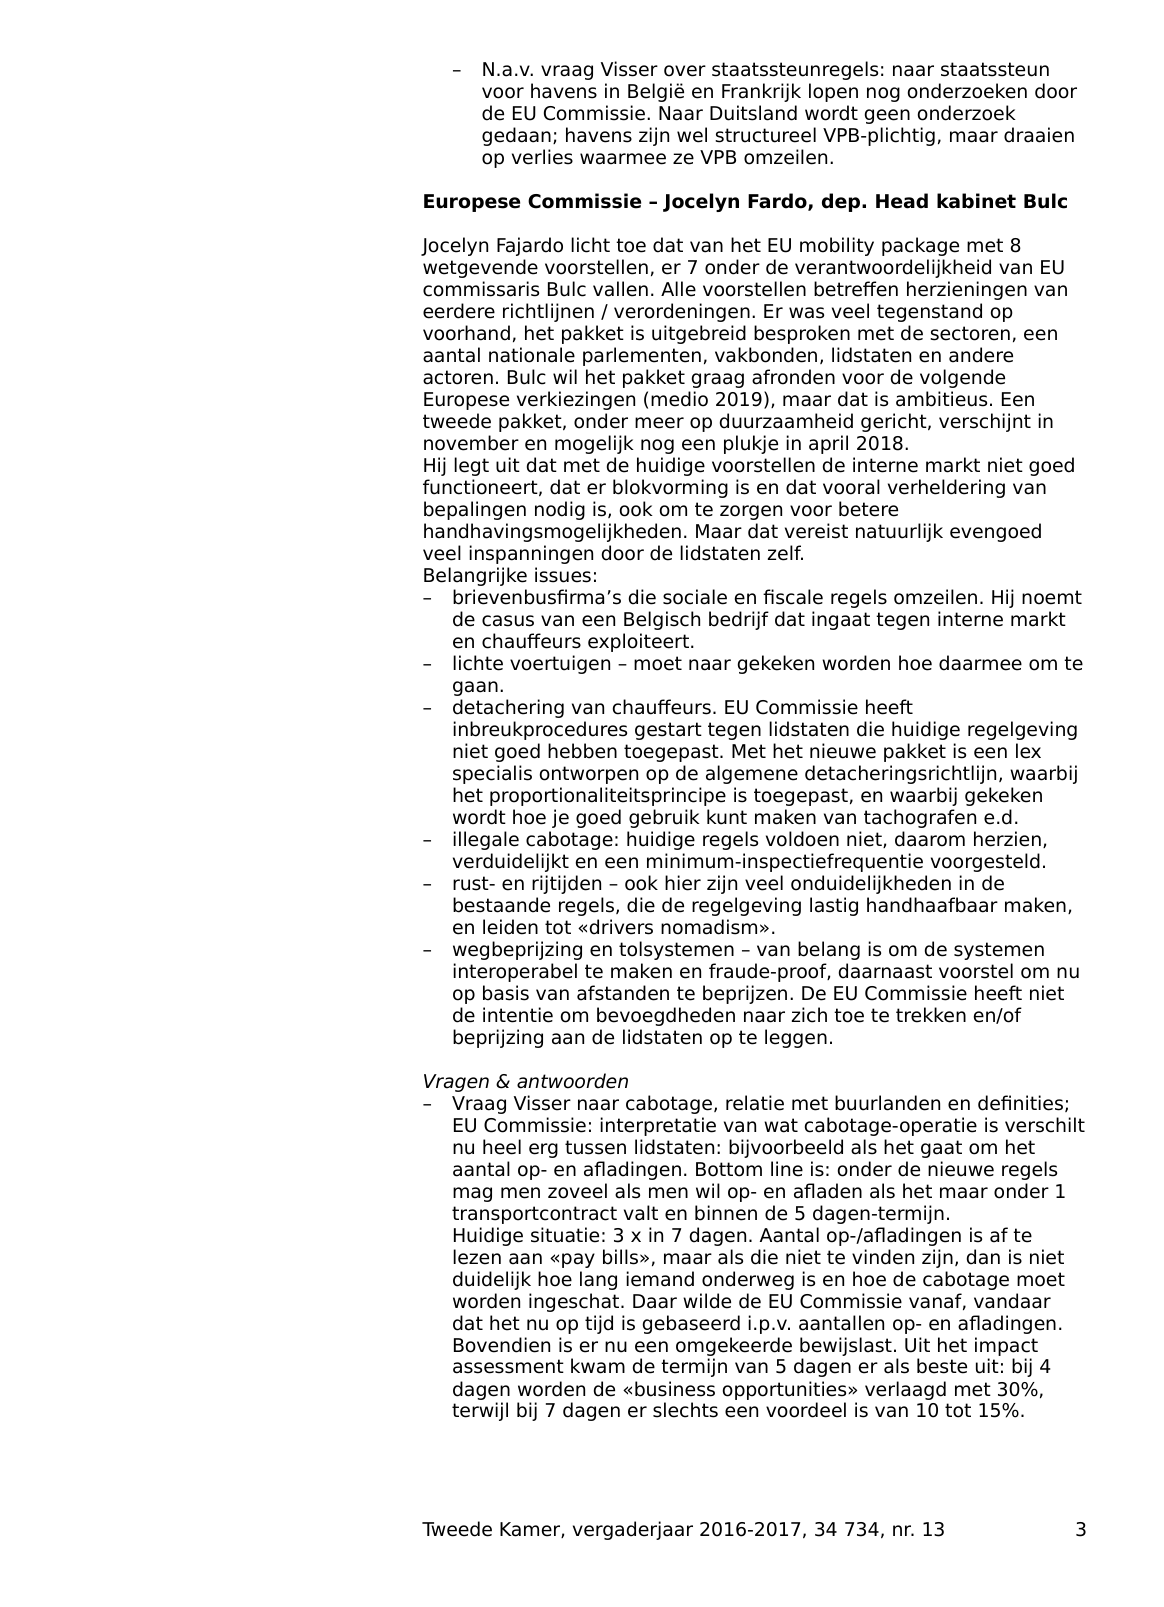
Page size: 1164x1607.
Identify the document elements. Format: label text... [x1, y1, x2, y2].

text Belangrijke issues: [422, 565, 1087, 587]
text Huidige situatie: 3 x in 7 dagen. Aantal op-/afladingen is af te lezen aan «pay bills», maar als die niet te vinden zijn, dan is niet duidelijk hoe lang iemand onderweg is en hoe de cabotage moet worden ingeschat. Daar wilde de EU Commissie vanaf, vandaar dat het nu op tijd is gebaseerd i.p.v. aantallen op- en afladingen. Bovendien is er nu een omgekeerde bewijslast. Uit het impact assessment kwam de termijn van 5 dagen er als beste uit: bij 4 dagen worden de «business opportunities» verlaagd met 30%, terwijl bij 7 dagen er slechts een voordeel is van 10 tot 15%. [452, 1224, 1087, 1422]
text – lichte voertuigen – moet naar gekeken worden hoe daarmee om te gaan. [422, 653, 1087, 697]
text EU Commissie: interpretatie van wat cabotage-operatie is verschilt nu heel erg tussen lidstaten: bijvoorbeeld als het gaat om het aantal op- en afladingen. Bottom line is: onder de nieuwe regels mag men zoveel als men wil op- en afladen als het maar onder 1 transportcontract valt en binnen de 5 dagen-termijn. [452, 1115, 1087, 1224]
text – rust- en rijtijden – ook hier zijn veel onduidelijkheden in de bestaande regels, die de regelgeving lastig handhaafbaar maken, en leiden tot «drivers nomadism». [422, 873, 1087, 939]
subtitle Europese Commissie – Jocelyn Fardo, dep. Head kabinet Bulc [422, 191, 1087, 213]
text – wegbeprijzing en tolsystemen – van belang is om de systemen interoperabel te maken en fraude-proof, daarnaast voorstel om nu op basis van afstanden te beprijzen. De EU Commissie heeft niet de intentie om bevoegdheden naar zich toe te trekken en/of beprijzing aan de lidstaten op te leggen. [422, 939, 1087, 1048]
text – illegale cabotage: huidige regels voldoen niet, daarom herzien, verduidelijkt en een minimum-inspectiefrequentie voorgesteld. [422, 829, 1087, 873]
text – detachering van chauffeurs. EU Commissie heeft inbreukprocedures gestart tegen lidstaten die huidige regelgeving niet goed hebben toegepast. Met het nieuwe pakket is een lex specialis ontworpen op de algemene detacheringsrichtlijn, waarbij het proportionaliteitsprincipe is toegepast, en waarbij gekeken wordt hoe je goed gebruik kunt maken van tachografen e.d. [422, 697, 1087, 829]
text – N.a.v. vraag Visser over staatssteunregels: naar staatssteun voor havens in België en Frankrijk lopen nog onderzoeken door de EU Commissie. Naar Duitsland wordt geen onderzoek gedaan; havens zijn wel structureel VPB-plichtig, maar draaien op verlies waarmee ze VPB omzeilen. [452, 59, 1087, 169]
text – Vraag Visser naar cabotage, relatie met buurlanden en definities; [422, 1093, 1087, 1115]
subtitle Vragen & antwoorden [422, 1071, 1087, 1093]
text Jocelyn Fajardo licht toe dat van het EU mobility package met 8 wetgevende voorstellen, er 7 onder de verantwoordelijkheid van EU commissaris Bulc vallen. Alle voorstellen betreffen herzieningen van eerdere richtlijnen / verordeningen. Er was veel tegenstand op voorhand, het pakket is uitgebreid besproken met de sectoren, een aantal nationale parlementen, vakbonden, lidstaten en andere actoren. Bulc wil het pakket graag afronden voor de volgende Europese verkiezingen (medio 2019), maar dat is ambitieus. Een tweede pakket, onder meer op duurzaamheid gericht, verschijnt in november en mogelijk nog een plukje in april 2018. [422, 235, 1087, 455]
text Hij legt uit dat met de huidige voorstellen de interne markt niet goed functioneert, dat er blokvorming is en dat vooral verheldering van bepalingen nodig is, ook om te zorgen voor betere handhavingsmogelijkheden. Maar dat vereist natuurlijk evengoed veel inspanningen door de lidstaten zelf. [422, 455, 1087, 565]
text – brievenbusfirma’s die sociale en fiscale regels omzeilen. Hij noemt de casus van een Belgisch bedrijf dat ingaat tegen interne markt en chauffeurs exploiteert. [422, 587, 1087, 653]
